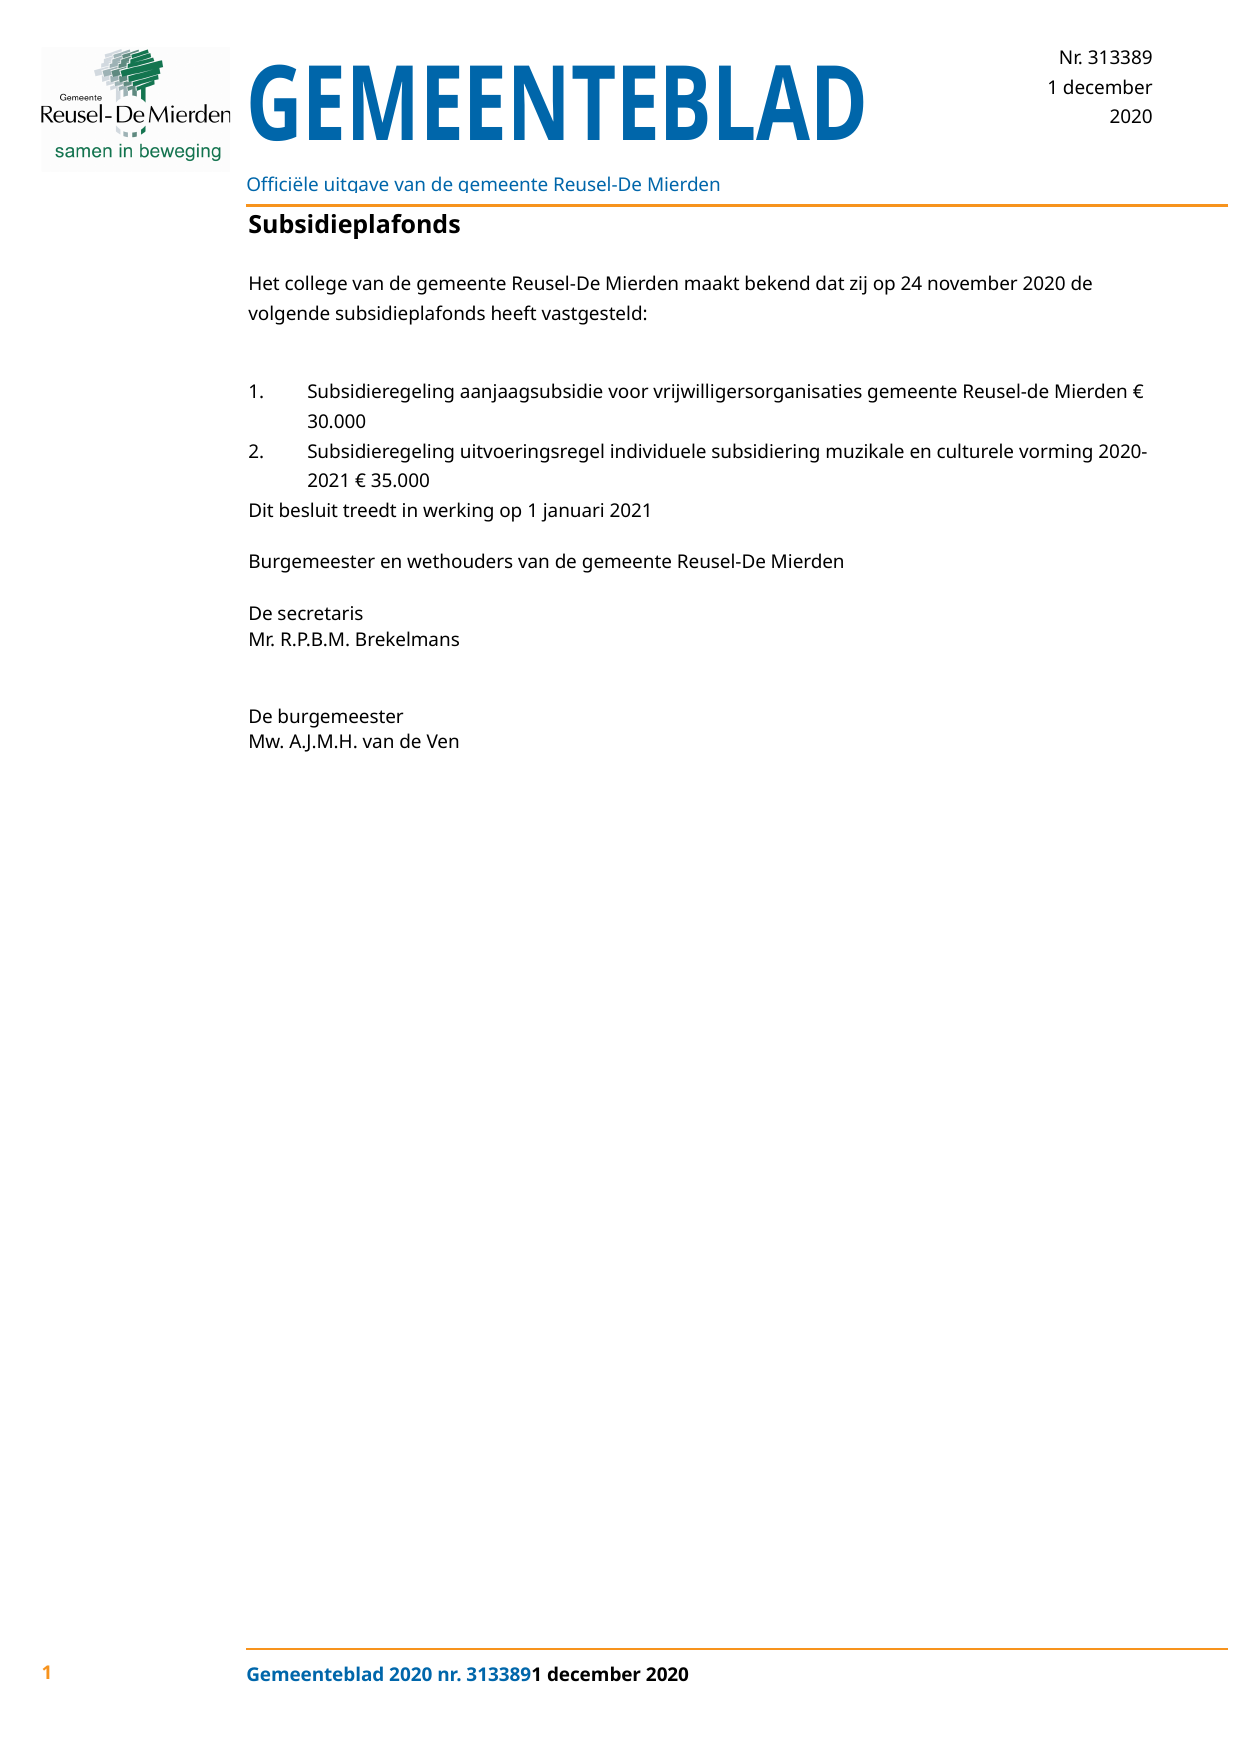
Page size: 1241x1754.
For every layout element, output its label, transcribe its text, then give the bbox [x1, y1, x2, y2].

text Dit besluit treedt in werking op 1 januari 2021 [248, 497, 1152, 523]
text volgende subsidieplafonds heeft vastgesteld: [248, 300, 1152, 326]
picture [41, 47, 231, 172]
text Burgemeester en wethouders van de gemeente Reusel-De Mierden [248, 548, 1152, 574]
list Subsidieregeling aanjaagsubsidie voor vrijwilligersorganisaties gemeente Reusel-de Mierden € 30.000 [248, 379, 1152, 434]
list Subsidieregeling uitvoeringsregel individuele subsidiering muzikale en culturele vorming 2020-2021 € 35.000 [248, 438, 1152, 493]
text Mw. A.J.M.H. van de Ven [248, 729, 1152, 754]
text De secretaris [248, 600, 1152, 626]
text Mr. R.P.B.M. Brekelmans [248, 626, 1152, 651]
text Subsidieplafonds [248, 207, 1152, 241]
text Het college van de gemeente Reusel-De Mierden maakt bekend dat zij op 24 november 2020 de [248, 270, 1152, 296]
text De burgemeester [248, 703, 1152, 729]
